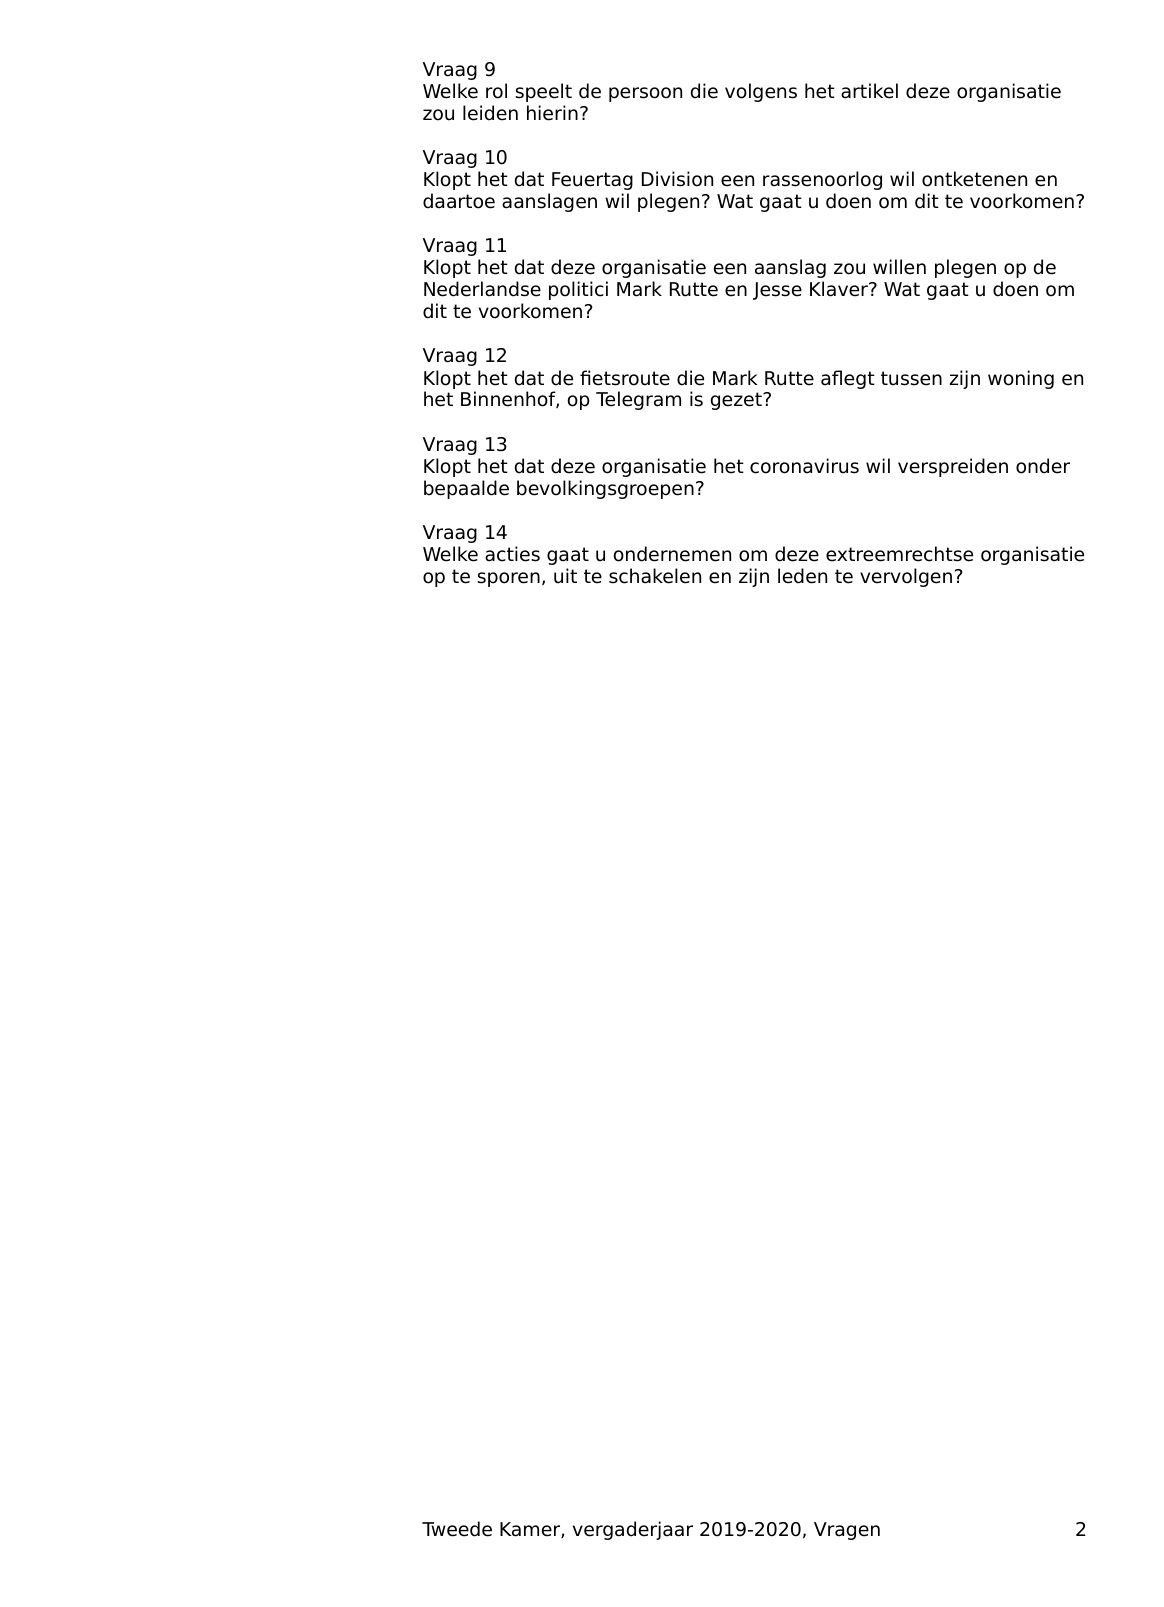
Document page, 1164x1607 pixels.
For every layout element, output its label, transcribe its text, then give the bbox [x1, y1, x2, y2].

text Klopt het dat deze organisatie een aanslag zou willen plegen op de Nederlandse politici Mark Rutte en Jesse Klaver? Wat gaat u doen om dit te voorkomen? [422, 257, 1087, 323]
text Vraag 12 [422, 345, 1087, 367]
text Vraag 9 [422, 59, 1087, 81]
text Klopt het dat de fietsroute die Mark Rutte aflegt tussen zijn woning en het Binnenhof, op Telegram is gezet? [422, 367, 1087, 411]
text Welke acties gaat u ondernemen om deze extreemrechtse organisatie op te sporen, uit te schakelen en zijn leden te vervolgen? [422, 544, 1087, 588]
text Vraag 11 [422, 235, 1087, 257]
text Vraag 10 [422, 147, 1087, 169]
text Klopt het dat deze organisatie het coronavirus wil verspreiden onder bepaalde bevolkingsgroepen? [422, 456, 1087, 499]
text Welke rol speelt de persoon die volgens het artikel deze organisatie zou leiden hierin? [422, 81, 1087, 125]
text Vraag 13 [422, 433, 1087, 456]
text Vraag 14 [422, 522, 1087, 544]
text Klopt het dat Feuertag Division een rassenoorlog wil ontketenen en daartoe aanslagen wil plegen? Wat gaat u doen om dit te voorkomen? [422, 169, 1087, 213]
